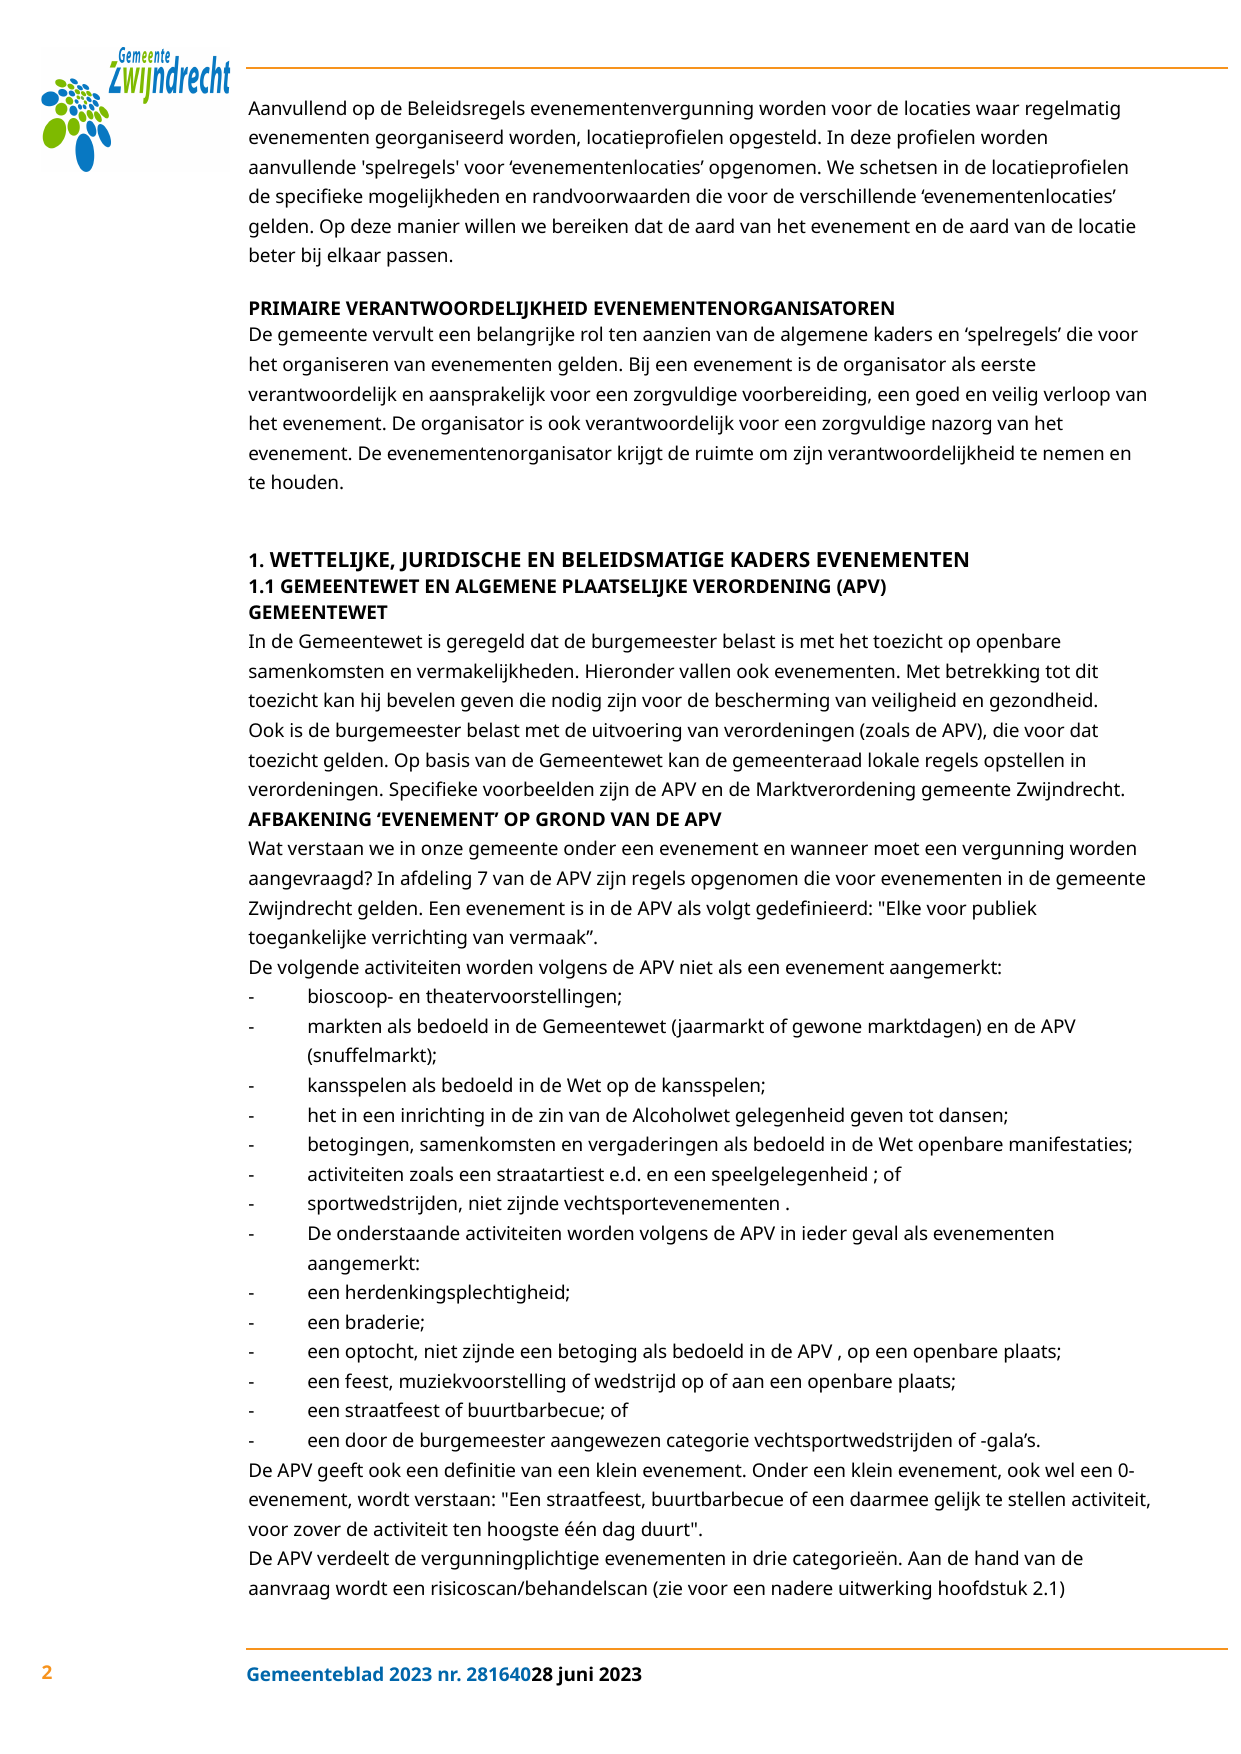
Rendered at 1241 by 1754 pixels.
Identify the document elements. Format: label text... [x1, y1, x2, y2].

text De gemeente vervult een belangrijke rol ten aanzien van de algemene kaders en ‘spelregels’ die voor het organiseren van evenementen gelden. Bij een evenement is de organisator als eerste verantwoordelijk en aansprakelijk voor een zorgvuldige voorbereiding, een goed en veilig verloop van het evenement. De organisator is ook verantwoordelijk voor een zorgvuldige nazorg van het evenement. De evenementenorganisator krijgt de ruimte om zijn verantwoordelijkheid te nemen en te houden. [248, 322, 1152, 495]
list een optocht, niet zijnde een betoging als bedoeld in de APV , op een openbare plaats; [248, 1338, 1152, 1364]
text 1. WETTELIJKE, JURIDISCHE EN BELEIDSMATIGE KADERS EVENEMENTEN [248, 545, 1152, 573]
text GEMEENTEWET [248, 599, 1152, 624]
text 1.1 GEMEENTEWET EN ALGEMENE PLAATSELIJKE VERORDENING (APV) [248, 573, 1152, 599]
list een straatfeest of buurtbarbecue; of [248, 1398, 1152, 1423]
text De volgende activiteiten worden volgens de APV niet als een evenement aangemerkt: [248, 954, 1152, 979]
list activiteiten zoals een straatartiest e.d. en een speelgelegenheid ; of [248, 1161, 1152, 1187]
text AFBAKENING ‘EVENEMENT’ OP GROND VAN DE APV [248, 806, 1152, 832]
text In de Gemeentewet is geregeld dat de burgemeester belast is met het toezicht op openbare samenkomsten en vermakelijkheden. Hieronder vallen ook evenementen. Met betrekking tot dit toezicht kan hij bevelen geven die nodig zijn voor de bescherming van veiligheid en gezondheid. [248, 628, 1152, 713]
list bioscoop- en theatervoorstellingen; [248, 983, 1152, 1009]
list een braderie; [248, 1309, 1152, 1334]
list markten als bedoeld in de Gemeentewet (jaarmarkt of gewone marktdagen) en de APV (snuffelmarkt); [248, 1013, 1152, 1068]
text PRIMAIRE VERANTWOORDELIJKHEID EVENEMENTENORGANISATOREN [248, 293, 1152, 322]
list een feest, muziekvoorstelling of wedstrijd op of aan een openbare plaats; [248, 1368, 1152, 1394]
list het in een inrichting in de zin van de Alcoholwet gelegenheid geven tot dansen; [248, 1102, 1152, 1127]
text Wat verstaan we in onze gemeente onder een evenement en wanneer moet een vergunning worden aangevraagd? In afdeling 7 van de APV zijn regels opgenomen die voor evenementen in de gemeente Zwijndrecht gelden. Een evenement is in de APV als volgt gedefinieerd: "Elke voor publiek toegankelijke verrichting van vermaak”. [248, 836, 1152, 950]
text Aanvullend op de Beleidsregels evenementenvergunning worden voor de locaties waar regelmatig evenementen georganiseerd worden, locatieprofielen opgesteld. In deze profielen worden aanvullende 'spelregels' voor ‘evenementenlocaties’ opgenomen. We schetsen in de locatieprofielen de specifieke mogelijkheden en randvoorwaarden die voor de verschillende ‘evenementenlocaties’ gelden. Op deze manier willen we bereiken dat de aard van het evenement en de aard van de locatie beter bij elkaar passen. [248, 95, 1152, 268]
list een herdenkingsplechtigheid; [248, 1279, 1152, 1305]
list betogingen, samenkomsten en vergaderingen als bedoeld in de Wet openbare manifestaties; [248, 1131, 1152, 1157]
text De APV verdeelt de vergunningplichtige evenementen in drie categorieën. Aan de hand van de aanvraag wordt een risicoscan/behandelscan (zie voor een nadere uitwerking hoofdstuk 2.1) [248, 1546, 1152, 1601]
list sportwedstrijden, niet zijnde vechtsportevenementen . [248, 1191, 1152, 1216]
text Ook is de burgemeester belast met de uitvoering van verordeningen (zoals de APV), die voor dat toezicht gelden. Op basis van de Gemeentewet kan de gemeenteraad lokale regels opstellen in verordeningen. Specifieke voorbeelden zijn de APV en de Marktverordening gemeente Zwijndrecht. [248, 717, 1152, 802]
list De onderstaande activiteiten worden volgens de APV in ieder geval als evenementen aangemerkt: [248, 1220, 1152, 1275]
picture [41, 47, 231, 172]
list kansspelen als bedoeld in de Wet op de kansspelen; [248, 1072, 1152, 1098]
text De APV geeft ook een definitie van een klein evenement. Onder een klein evenement, ook wel een 0-evenement, wordt verstaan: "Een straatfeest, buurtbarbecue of een daarmee gelijk te stellen activiteit, voor zover de activiteit ten hoogste één dag duurt". [248, 1457, 1152, 1542]
list een door de burgemeester aangewezen categorie vechtsportwedstrijden of -gala’s. [248, 1427, 1152, 1453]
